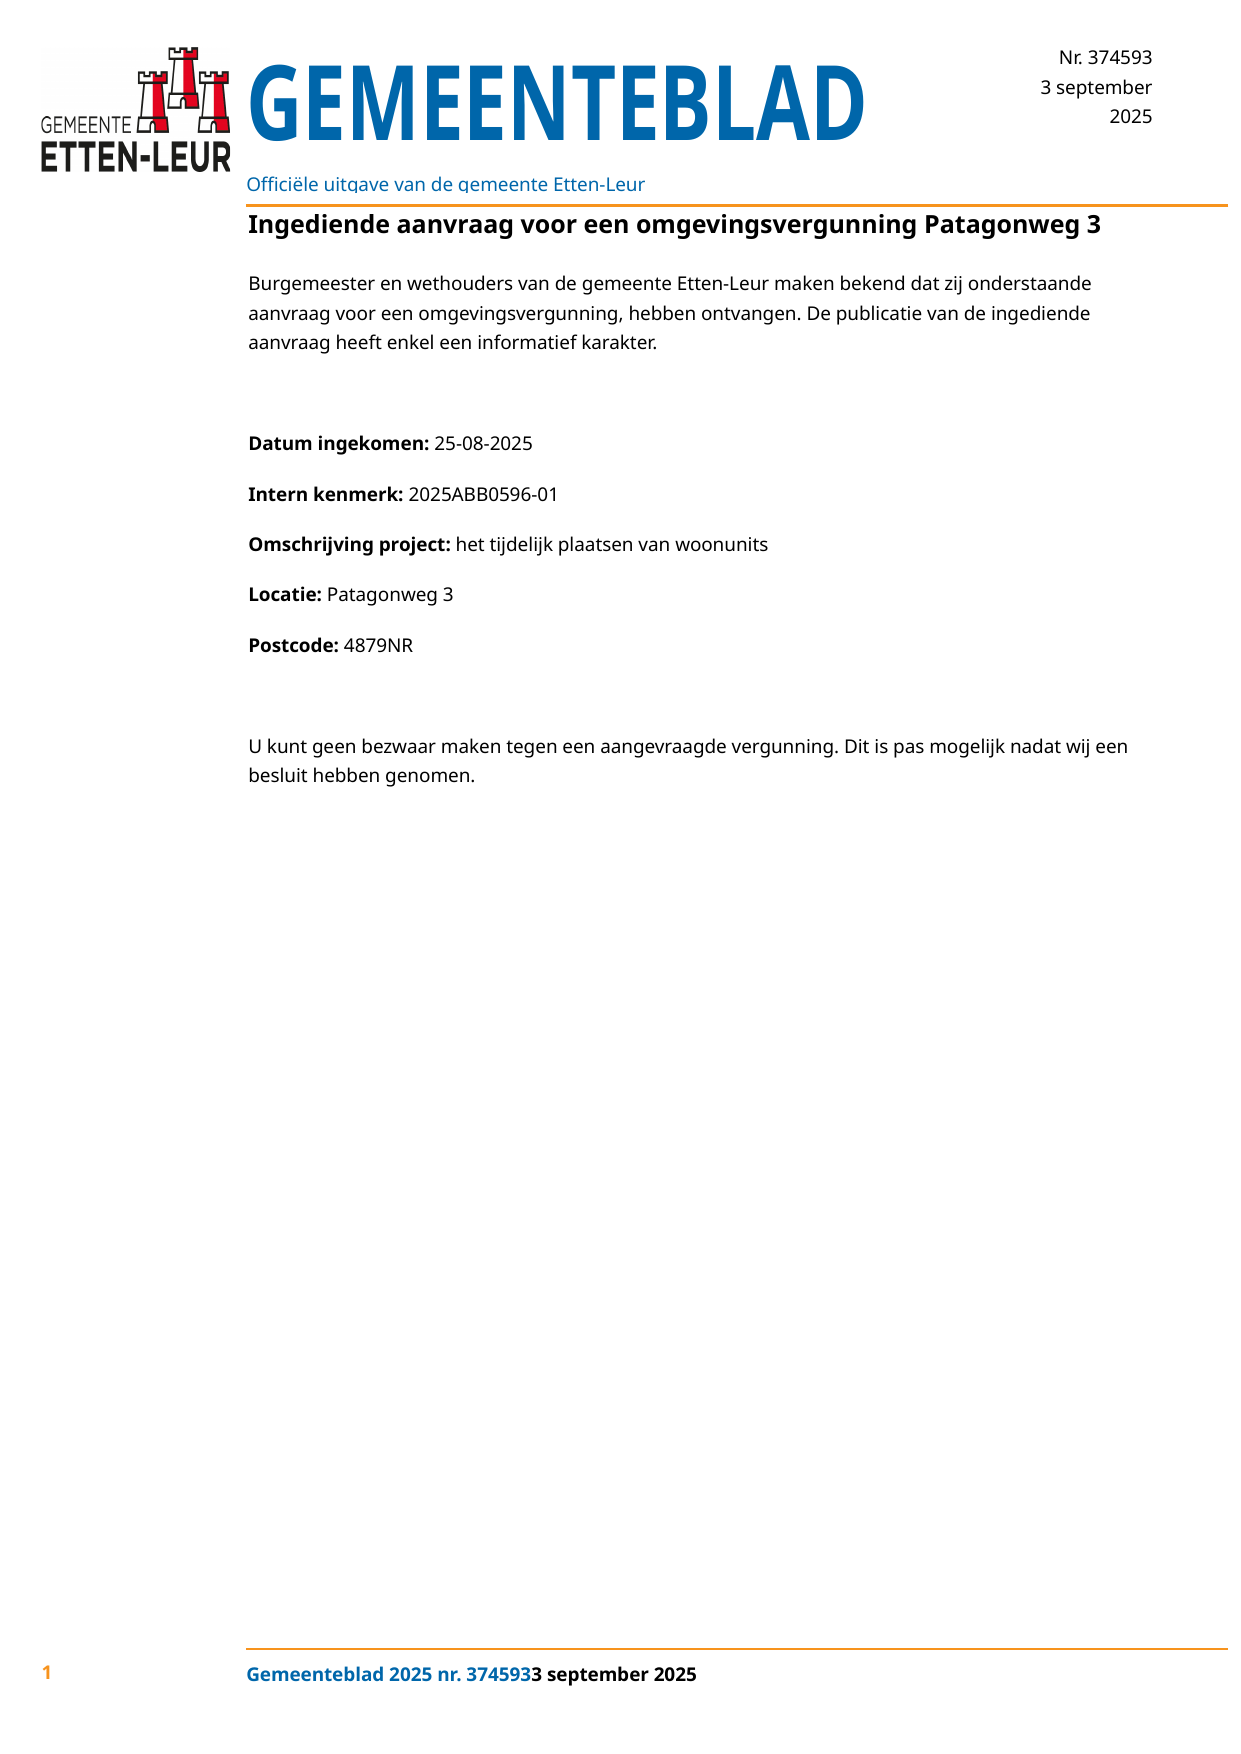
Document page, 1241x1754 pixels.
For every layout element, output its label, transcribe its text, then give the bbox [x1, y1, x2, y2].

text U kunt geen bezwaar maken tegen een aangevraagde vergunning. Dit is pas mogelijk nadat wij een besluit hebben genomen. [248, 733, 1152, 788]
text Locatie: Patagonweg 3 [248, 582, 1152, 607]
text Omschrijving project: het tijdelijk plaatsen van woonunits [248, 531, 1152, 557]
text Burgemeester en wethouders van de gemeente Etten-Leur maken bekend dat zij onderstaande aanvraag voor een omgevingsvergunning, hebben ontvangen. De publicatie van de ingediende aanvraag heeft enkel een informatief karakter. [248, 270, 1152, 355]
text Postcode: 4879NR [248, 632, 1152, 658]
picture [41, 47, 231, 172]
text Datum ingekomen: 25-08-2025 [248, 430, 1152, 456]
text Ingediende aanvraag voor een omgevingsvergunning Patagonweg 3 [248, 207, 1152, 241]
text Intern kenmerk: 2025ABB0596-01 [248, 481, 1152, 506]
